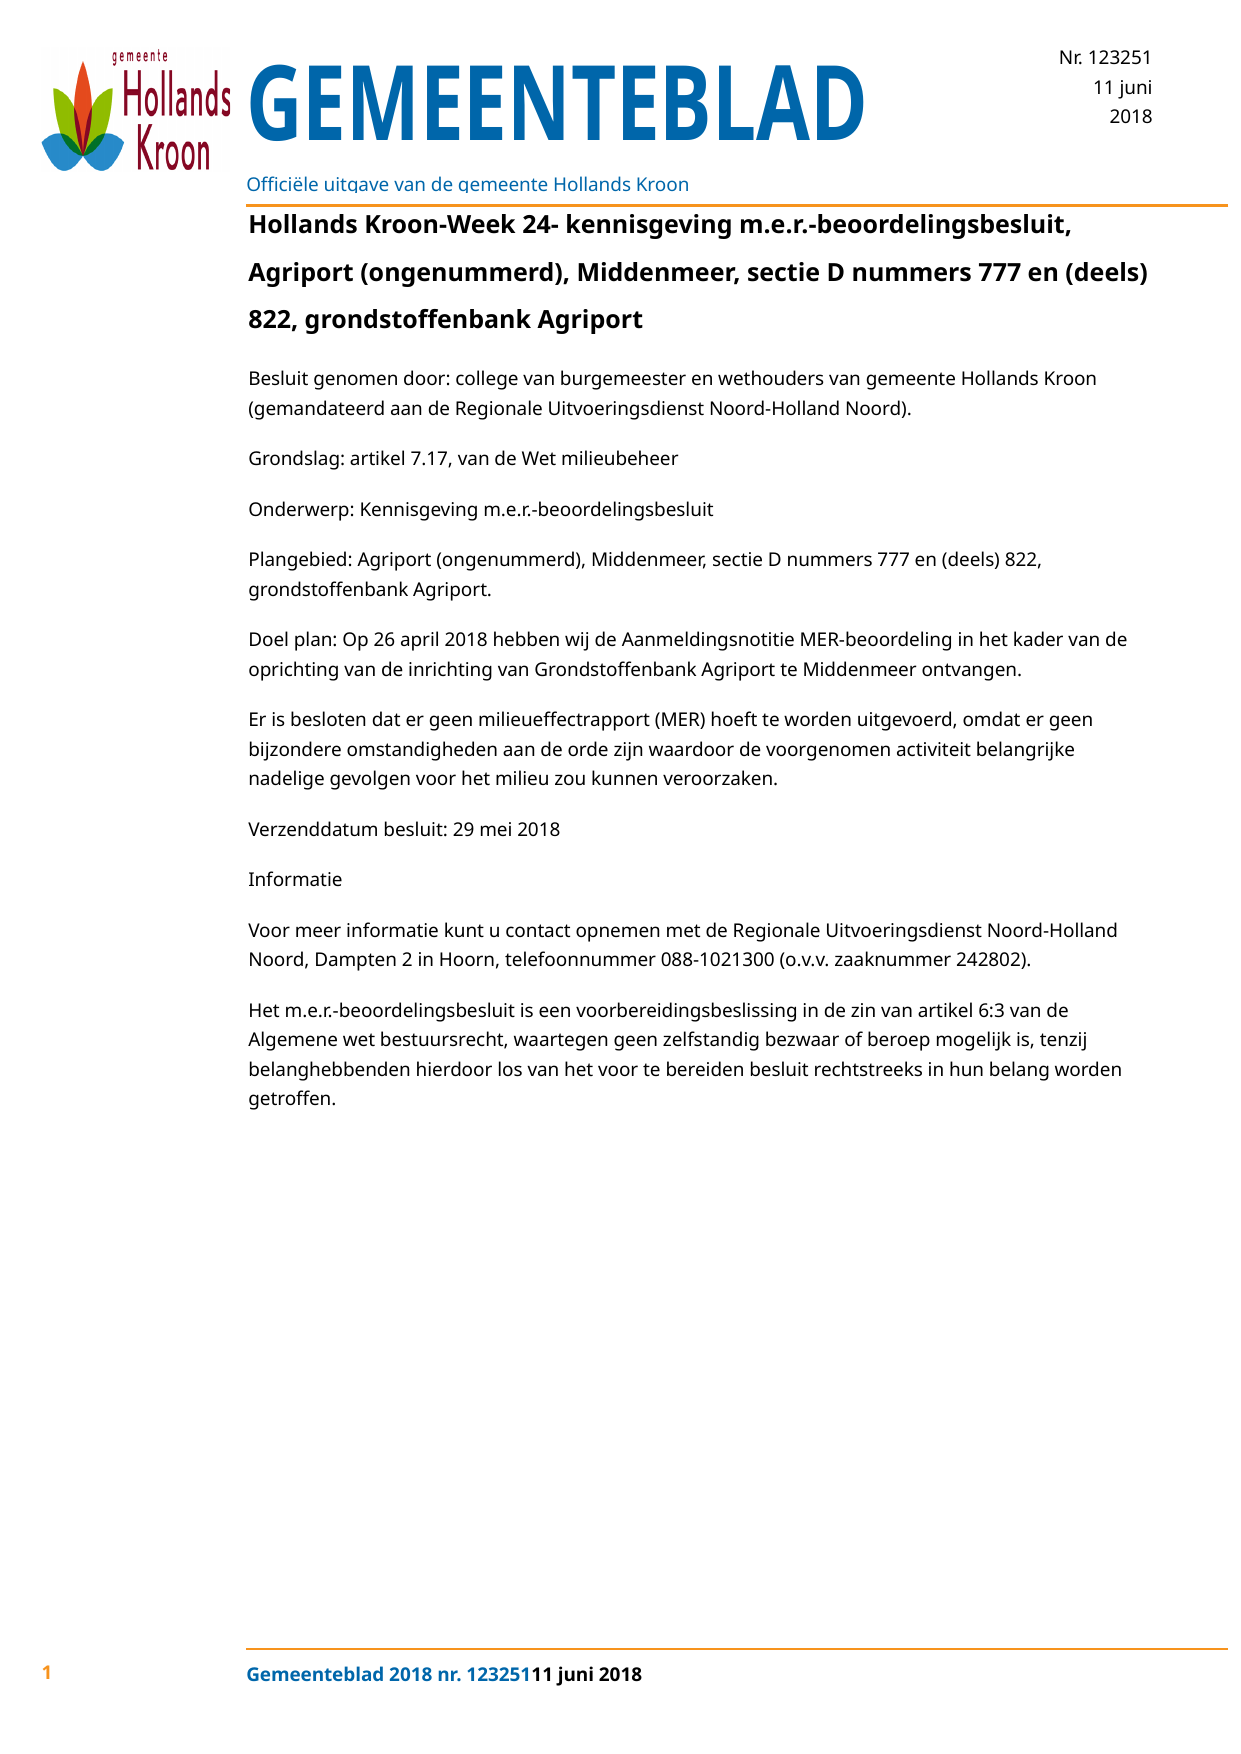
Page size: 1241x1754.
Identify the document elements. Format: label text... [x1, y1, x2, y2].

picture [41, 47, 231, 172]
text Het m.e.r.-beoordelingsbesluit is een voorbereidingsbeslissing in de zin van artikel 6:3 van de Algemene wet bestuursrecht, waartegen geen zelfstandig bezwaar of beroep mogelijk is, tenzij belanghebbenden hierdoor los van het voor te bereiden besluit rechtstreeks in hun belang worden getroffen. [248, 997, 1152, 1111]
text Doel plan: Op 26 april 2018 hebben wij de Aanmeldingsnotitie MER-beoordeling in het kader van de oprichting van de inrichting van Grondstoffenbank Agriport te Middenmeer ontvangen. [248, 626, 1152, 682]
text Er is besloten dat er geen milieueffectrapport (MER) hoeft te worden uitgevoerd, omdat er geen bijzondere omstandigheden aan de orde zijn waardoor de voorgenomen activiteit belangrijke nadelige gevolgen voor het milieu zou kunnen veroorzaken. [248, 706, 1152, 791]
text Plangebied: Agriport (ongenummerd), Middenmeer, sectie D nummers 777 en (deels) 822, grondstoffenbank Agriport. [248, 546, 1152, 602]
text Hollands Kroon-Week 24- kennisgeving m.e.r.-beoordelingsbesluit, Agriport (ongenummerd), Middenmeer, sectie D nummers 777 en (deels) 822, grondstoffenbank Agriport [248, 207, 1152, 336]
text Voor meer informatie kunt u contact opnemen met de Regionale Uitvoeringsdienst Noord-Holland Noord, Dampten 2 in Hoorn, telefoonnummer 088-1021300 (o.v.v. zaaknummer 242802). [248, 917, 1152, 972]
text Grondslag: artikel 7.17, van de Wet milieubeheer [248, 446, 1152, 471]
text Verzenddatum besluit: 29 mei 2018 [248, 816, 1152, 842]
text Besluit genomen door: college van burgemeester en wethouders van gemeente Hollands Kroon (gemandateerd aan de Regionale Uitvoeringsdienst Noord-Holland Noord). [248, 366, 1152, 421]
text Onderwerp: Kennisgeving m.e.r.-beoordelingsbesluit [248, 496, 1152, 522]
text Informatie [248, 866, 1152, 892]
